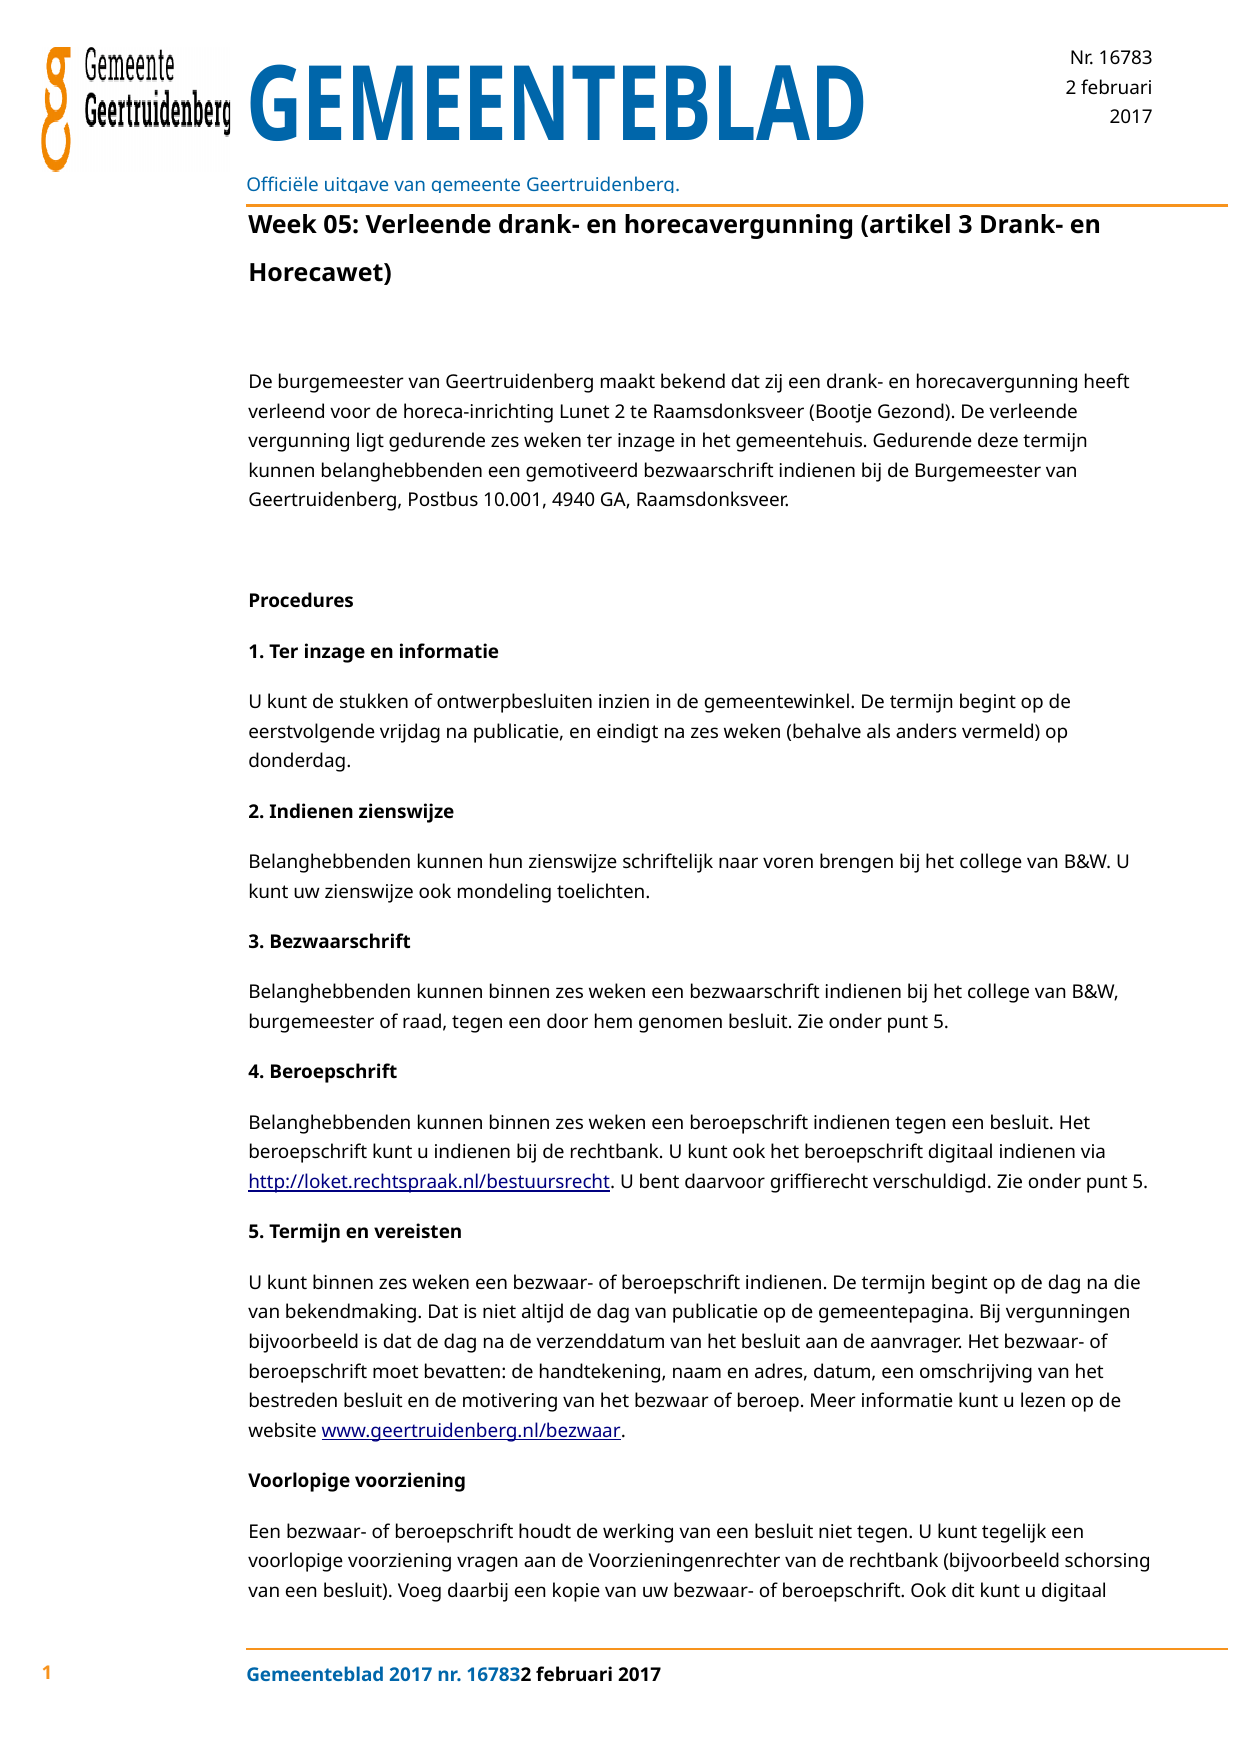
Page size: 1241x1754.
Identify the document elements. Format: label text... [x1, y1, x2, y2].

text 5. Termijn en vereisten [248, 1219, 1152, 1244]
text Belanghebbenden kunnen hun zienswijze schriftelijk naar voren brengen bij het college van B&W. U kunt uw zienswijze ook mondeling toelichten. [248, 848, 1152, 904]
picture [41, 47, 231, 172]
text 1. Ter inzage en informatie [248, 638, 1152, 664]
text De burgemeester van Geertruidenberg maakt bekend dat zij een drank- en horecavergunning heeft verleend voor de horeca-inrichting Lunet 2 te Raamsdonksveer (Bootje Gezond). De verleende vergunning ligt gedurende zes weken ter inzage in het gemeentehuis. Gedurende deze termijn kunnen belanghebbenden een gemotiveerd bezwaarschrift indienen bij de Burgemeester van Geertruidenberg, Postbus 10.001, 4940 GA, Raamsdonksveer. [248, 368, 1152, 512]
text Belanghebbenden kunnen binnen zes weken een bezwaarschrift indienen bij het college van B&W, burgemeester of raad, tegen een door hem genomen besluit. Zie onder punt 5. [248, 979, 1152, 1034]
text Procedures [248, 587, 1152, 613]
text 3. Bezwaarschrift [248, 928, 1152, 954]
text Voorlopige voorziening [248, 1467, 1152, 1493]
text Een bezwaar- of beroepschrift houdt de werking van een besluit niet tegen. U kunt tegelijk een voorlopige voorziening vragen aan de Voorzieningenrechter van de rechtbank (bijvoorbeeld schorsing van een besluit). Voeg daarbij een kopie van uw bezwaar- of beroepschrift. Ook dit kunt u digitaal [248, 1518, 1152, 1603]
text Week 05: Verleende drank- en horecavergunning (artikel 3 Drank- en Horecawet) [248, 207, 1152, 288]
text 2. Indienen zienswijze [248, 798, 1152, 824]
text U kunt binnen zes weken een bezwaar- of beroepschrift indienen. De termijn begint op de dag na die van bekendmaking. Dat is niet altijd de dag van publicatie op de gemeentepagina. Bij vergunningen bijvoorbeeld is dat de dag na de verzenddatum van het besluit aan de aanvrager. Het bezwaar- of beroepschrift moet bevatten: de handtekening, naam en adres, datum, een omschrijving van het bestreden besluit en de motivering van het bezwaar of beroep. Meer informatie kunt u lezen op de website www.geertruidenberg.nl/bezwaar. [248, 1269, 1152, 1443]
text Belanghebbenden kunnen binnen zes weken een beroepschrift indienen tegen een besluit. Het beroepschrift kunt u indienen bij de rechtbank. U kunt ook het beroepschrift digitaal indienen via http://loket.rechtspraak.nl/bestuursrecht. U bent daarvoor griffierecht verschuldigd. Zie onder punt 5. [248, 1109, 1152, 1194]
text 4. Beroepschrift [248, 1059, 1152, 1084]
text U kunt de stukken of ontwerpbesluiten inzien in de gemeentewinkel. De termijn begint op de eerstvolgende vrijdag na publicatie, en eindigt na zes weken (behalve als anders vermeld) op donderdag. [248, 688, 1152, 773]
